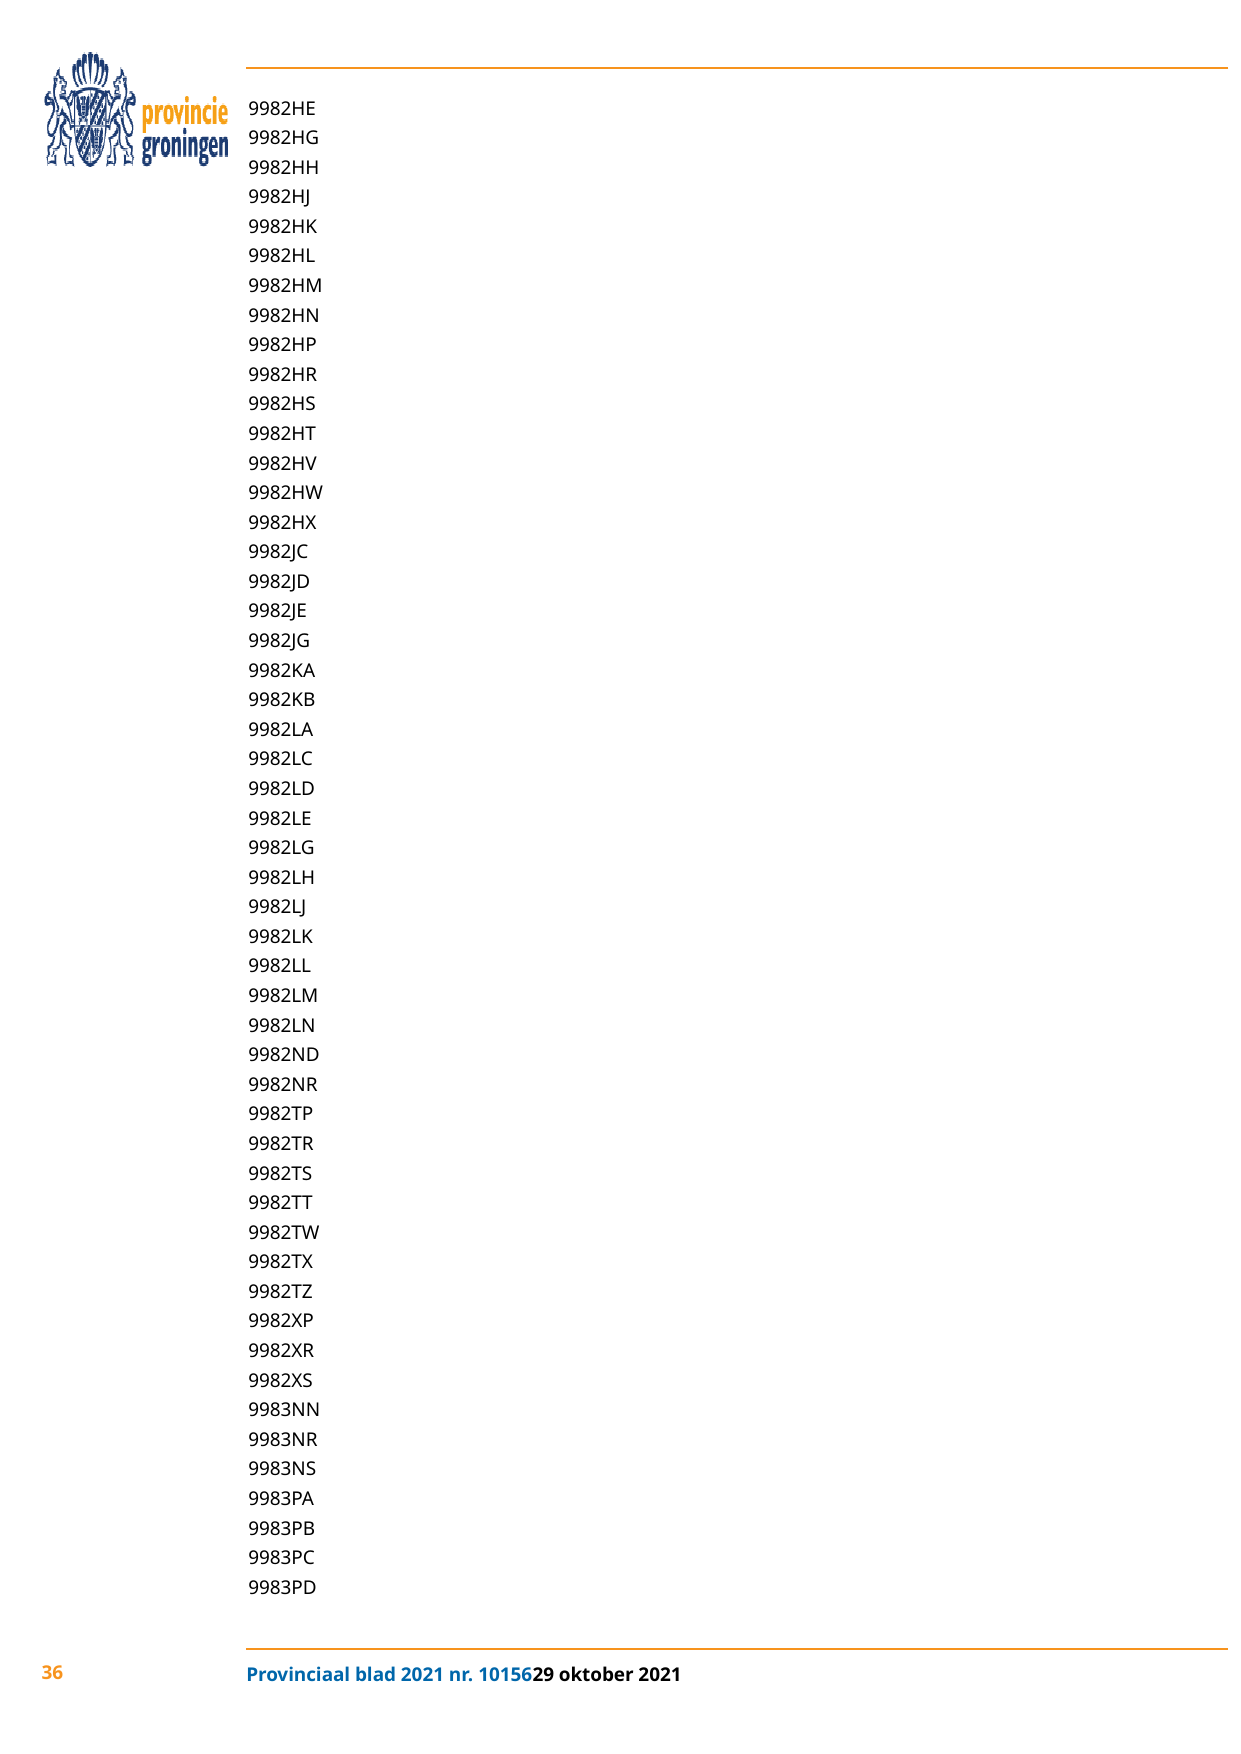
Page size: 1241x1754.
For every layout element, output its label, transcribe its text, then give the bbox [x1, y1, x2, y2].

text 9982ND [248, 1041, 1152, 1067]
text 9982HW [248, 479, 1152, 505]
text 9982HN [248, 302, 1152, 328]
text 9982LH [248, 864, 1152, 890]
text 9982LE [248, 805, 1152, 831]
text 9982JE [248, 598, 1152, 623]
text 9982HL [248, 243, 1152, 268]
text 9982KA [248, 657, 1152, 683]
text 9982HV [248, 450, 1152, 476]
text 9982LG [248, 834, 1152, 860]
picture [41, 47, 231, 172]
text 9982HS [248, 391, 1152, 416]
text 9982LA [248, 716, 1152, 742]
text 9983NR [248, 1426, 1152, 1452]
text 9982JD [248, 568, 1152, 594]
text 9982KB [248, 686, 1152, 712]
text 9982LJ [248, 893, 1152, 919]
text 9982HH [248, 154, 1152, 180]
text 9982XR [248, 1337, 1152, 1363]
text 9982XP [248, 1308, 1152, 1333]
text 9983PA [248, 1485, 1152, 1511]
text 9982TR [248, 1130, 1152, 1156]
text 9982LN [248, 1012, 1152, 1038]
text 9982HX [248, 509, 1152, 535]
text 9982HG [248, 124, 1152, 150]
text 9982LK [248, 923, 1152, 949]
text 9983PD [248, 1574, 1152, 1600]
text 9982HK [248, 213, 1152, 239]
text 9982TX [248, 1248, 1152, 1274]
text 9982LD [248, 775, 1152, 801]
text 9982LL [248, 953, 1152, 978]
text 9982HP [248, 331, 1152, 357]
text 9983PB [248, 1515, 1152, 1541]
text 9983PC [248, 1544, 1152, 1570]
text 9982HJ [248, 183, 1152, 209]
text 9982HE [248, 95, 1152, 121]
text 9983NS [248, 1456, 1152, 1481]
text 9982TT [248, 1189, 1152, 1215]
text 9982HR [248, 361, 1152, 387]
text 9982XS [248, 1367, 1152, 1393]
text 9982HM [248, 272, 1152, 298]
text 9982TP [248, 1101, 1152, 1126]
text 9982TZ [248, 1278, 1152, 1304]
text 9982LM [248, 982, 1152, 1008]
text 9982TW [248, 1219, 1152, 1245]
text 9982LC [248, 746, 1152, 771]
text 9982NR [248, 1071, 1152, 1097]
text 9982HT [248, 420, 1152, 446]
text 9982JC [248, 538, 1152, 564]
text 9983NN [248, 1396, 1152, 1422]
text 9982JG [248, 627, 1152, 653]
text 9982TS [248, 1160, 1152, 1186]
